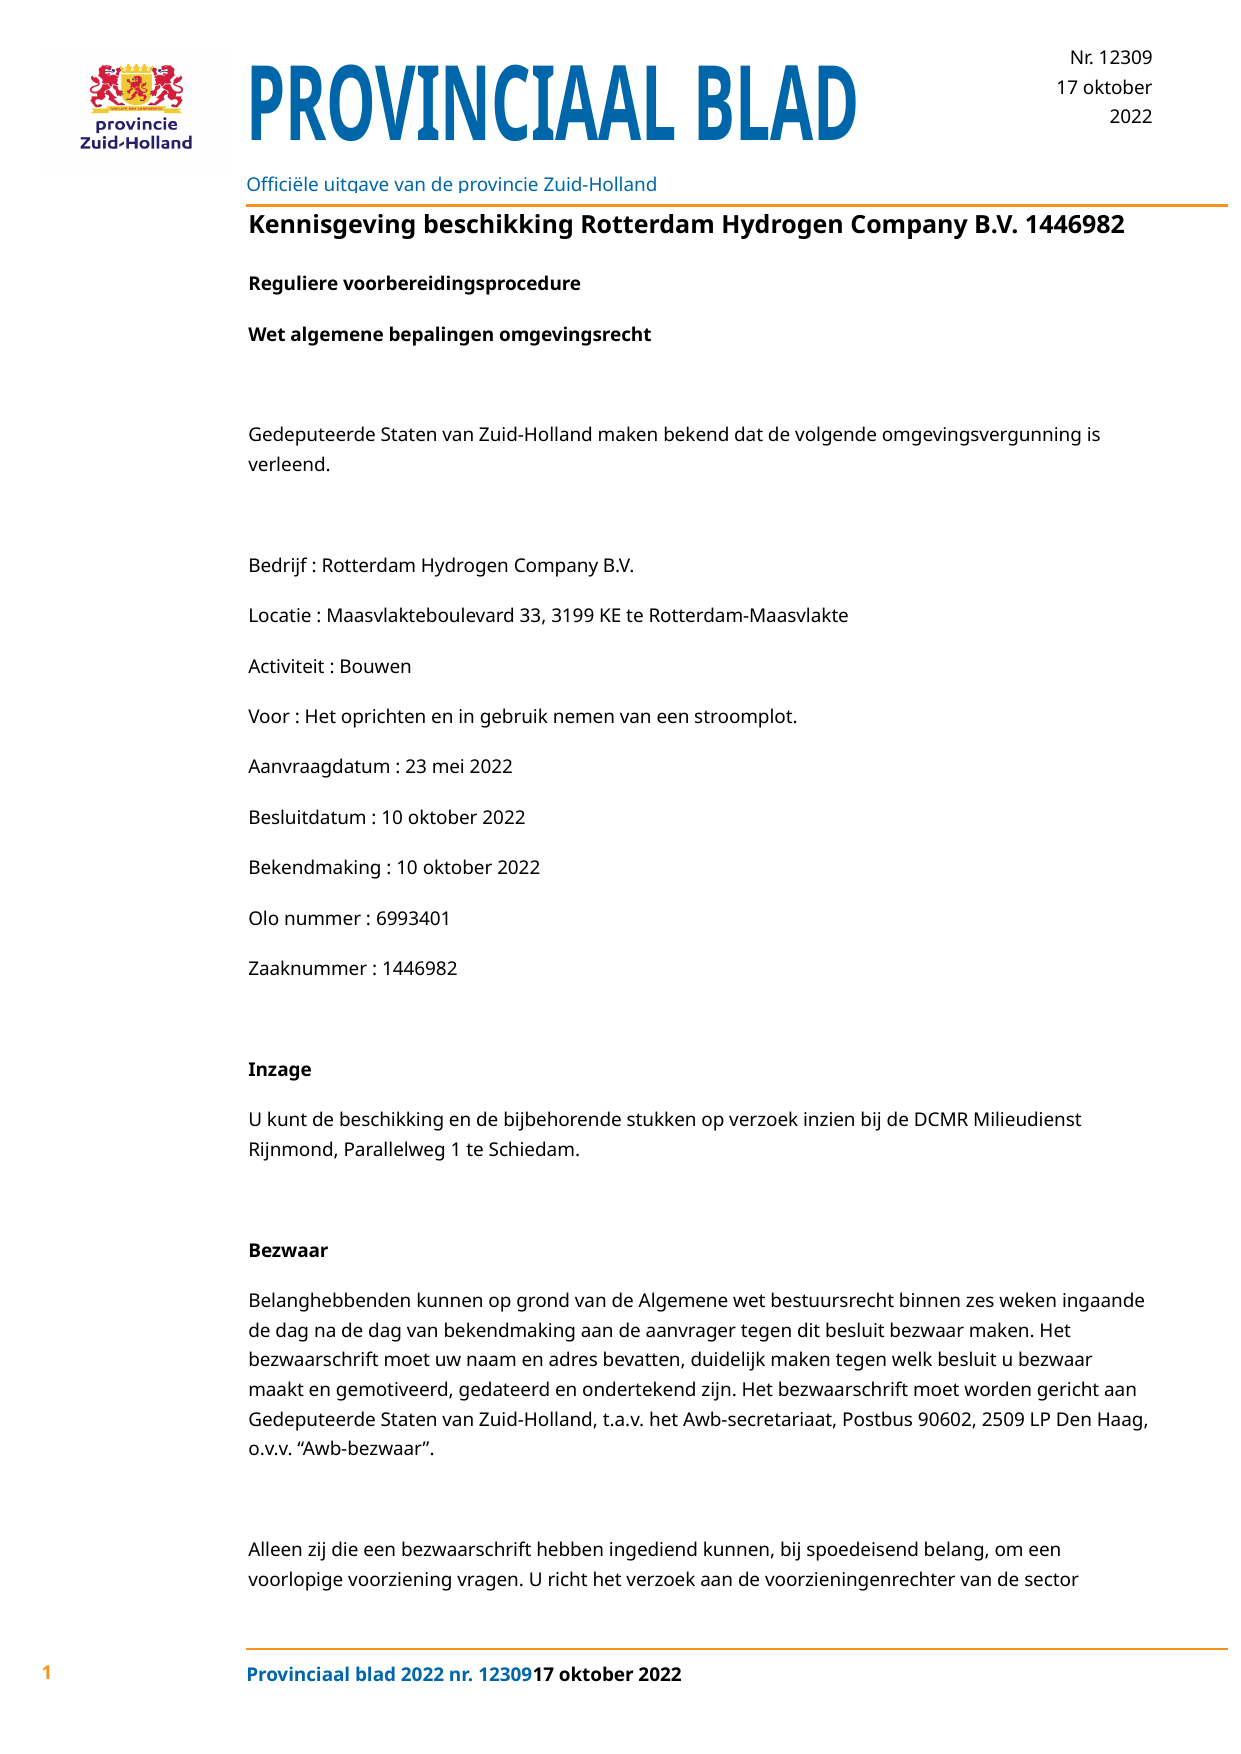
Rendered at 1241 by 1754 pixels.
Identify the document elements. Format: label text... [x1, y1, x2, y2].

text Belanghebbenden kunnen op grond van de Algemene wet bestuursrecht binnen zes weken ingaande de dag na de dag van bekendmaking aan de aanvrager tegen dit besluit bezwaar maken. Het bezwaarschrift moet uw naam en adres bevatten, duidelijk maken tegen welk besluit u bezwaar maakt en gemotiveerd, gedateerd en ondertekend zijn. Het bezwaarschrift moet worden gericht aan Gedeputeerde Staten van Zuid-Holland, t.a.v. het Awb-secretariaat, Postbus 90602, 2509 LP Den Haag, o.v.v. “Awb-bezwaar”. [248, 1287, 1152, 1461]
picture [41, 47, 231, 172]
text Alleen zij die een bezwaarschrift hebben ingediend kunnen, bij spoedeisend belang, om een voorlopige voorziening vragen. U richt het verzoek aan de voorzieningenrechter van de sector [248, 1536, 1152, 1591]
text U kunt de beschikking en de bijbehorende stukken op verzoek inzien bij de DCMR Milieudienst Rijnmond, Parallelweg 1 te Schiedam. [248, 1107, 1152, 1162]
text Bezwaar [248, 1237, 1152, 1263]
text Bekendmaking : 10 oktober 2022 [248, 854, 1152, 880]
text Wet algemene bepalingen omgevingsrecht [248, 321, 1152, 346]
text Inzage [248, 1056, 1152, 1082]
text Reguliere voorbereidingsprocedure [248, 270, 1152, 296]
text Bedrijf : Rotterdam Hydrogen Company B.V. [248, 552, 1152, 578]
text Kennisgeving beschikking Rotterdam Hydrogen Company B.V. 1446982 [248, 207, 1152, 241]
text Gedeputeerde Staten van Zuid-Holland maken bekend dat de volgende omgevingsvergunning is verleend. [248, 422, 1152, 477]
text Zaaknummer : 1446982 [248, 955, 1152, 981]
text Olo nummer : 6993401 [248, 905, 1152, 931]
text Locatie : Maasvlakteboulevard 33, 3199 KE te Rotterdam-Maasvlakte [248, 602, 1152, 628]
text Besluitdatum : 10 oktober 2022 [248, 804, 1152, 830]
text Activiteit : Bouwen [248, 653, 1152, 678]
text Aanvraagdatum : 23 mei 2022 [248, 754, 1152, 779]
text Voor : Het oprichten en in gebruik nemen van een stroomplot. [248, 703, 1152, 729]
